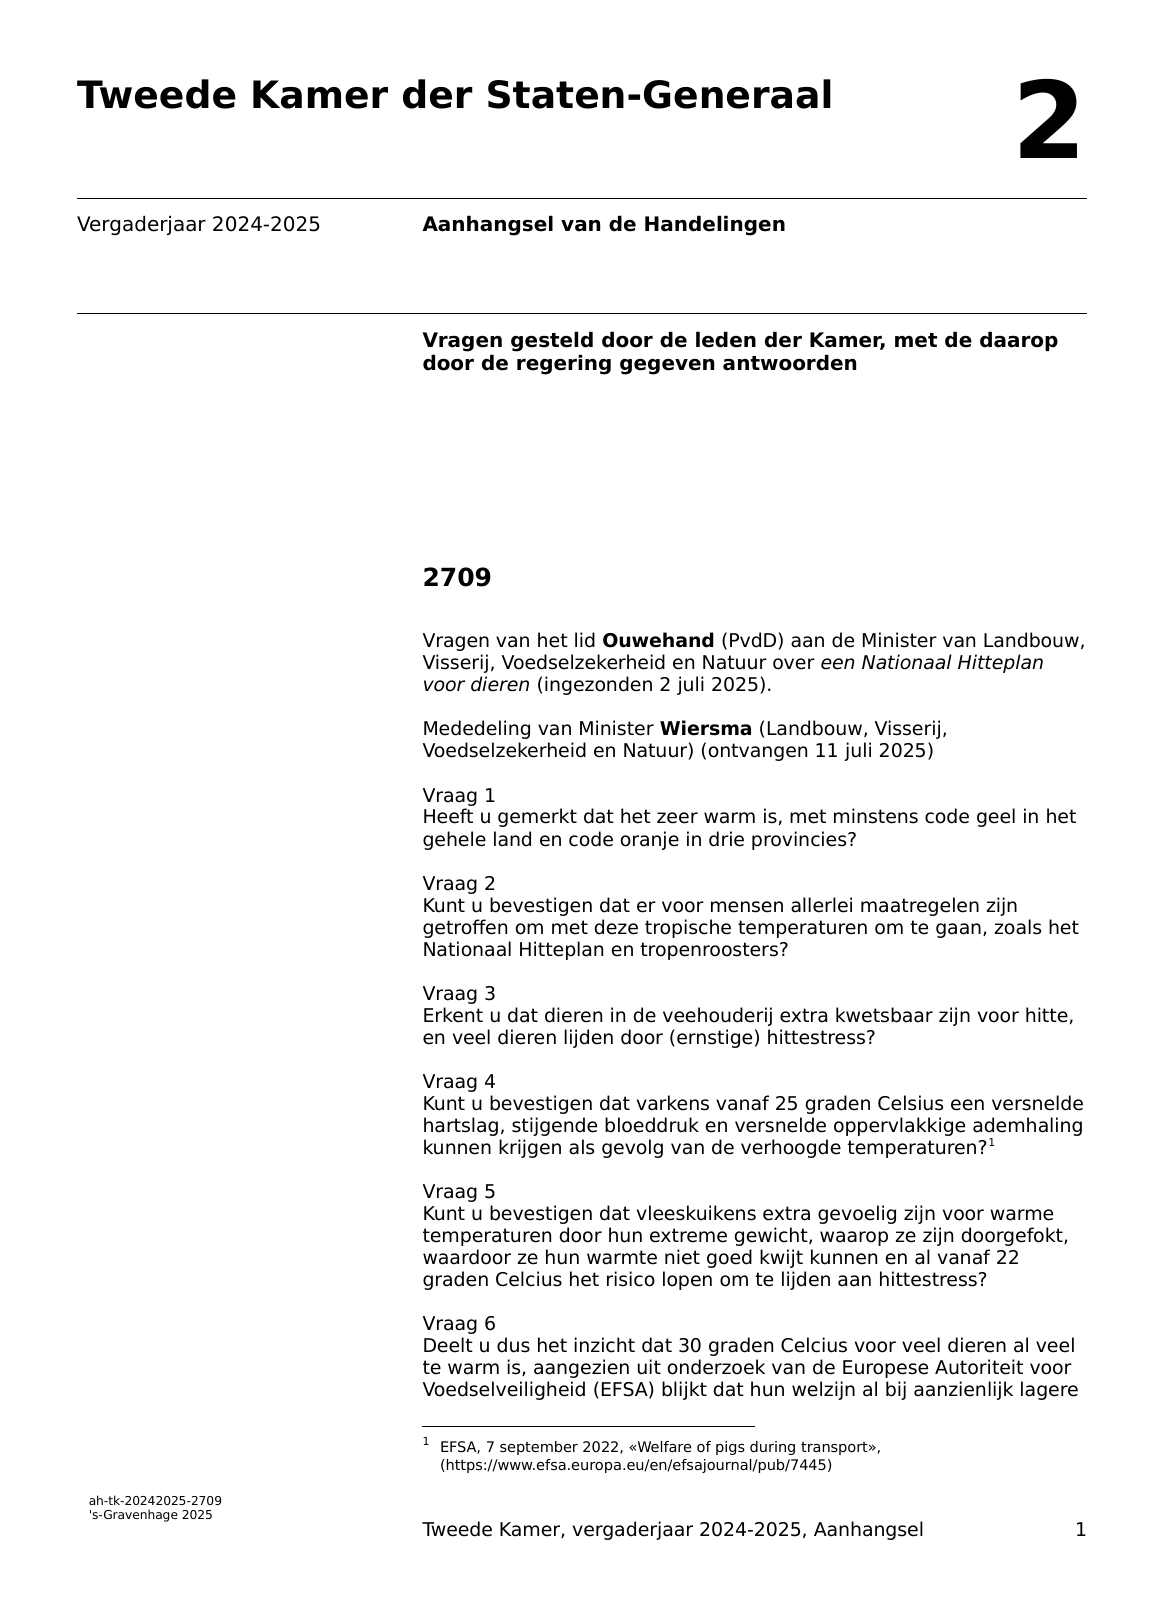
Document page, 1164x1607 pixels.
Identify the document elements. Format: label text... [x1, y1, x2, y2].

table_header Tweede Kamer der Staten-Generaal [77, 59, 886, 198]
text Erkent u dat dieren in de veehouderij extra kwetsbaar zijn voor hitte, en veel dieren lijden door (ernstige) hittestress? [422, 1005, 1087, 1049]
table_cell Aanhangsel van de Handelingen [422, 199, 1087, 313]
text Vraag 4 [422, 1071, 1087, 1093]
table_cell [77, 314, 422, 375]
text Kunt u bevestigen dat vleeskuikens extra gevoelig zijn voor warme temperaturen door hun extreme gewicht, waarop ze zijn doorgefokt, waardoor ze hun warmte niet goed kwijt kunnen en al vanaf 22 graden Celcius het risico lopen om te lijden aan hittestress? [422, 1203, 1087, 1291]
text Vraag 5 [422, 1181, 1087, 1203]
text EFSA, 7 september 2022, «Welfare of pigs during transport», (https://www.efsa.europa.eu/en/efsajournal/pub/7445) [422, 1435, 1087, 1474]
text 's-Gravenhage 2025 [88, 1508, 323, 1522]
text Vraag 6 [422, 1313, 1087, 1335]
text Vraag 2 [422, 873, 1087, 894]
text Heeft u gemerkt dat het zeer warm is, met minstens code geel in het gehele land en code oranje in drie provincies? [422, 806, 1087, 850]
text ah-tk-20242025-2709 [88, 1494, 323, 1508]
table_cell Vragen gesteld door de leden der Kamer, met de daarop door de regering gegeven antwoorden [422, 314, 1087, 375]
text Deelt u dus het inzicht dat 30 graden Celcius voor veel dieren al veel te warm is, aangezien uit onderzoek van de Europese Autoriteit voor Voedselveiligheid (EFSA) blijkt dat hun welzijn al bij aanzienlijk lagere [422, 1335, 1087, 1401]
text Vragen van het lid Ouwehand (PvdD) aan de Minister van Landbouw, Visserij, Voedselzekerheid en Natuur over een Nationaal Hitteplan voor dieren (ingezonden 2 juli 2025). [422, 630, 1087, 696]
text Kunt u bevestigen dat er voor mensen allerlei maatregelen zijn getroffen om met deze tropische temperaturen om te gaan, zoals het Nationaal Hitteplan en tropenroosters? [422, 894, 1087, 961]
text Vraag 1 [422, 784, 1087, 806]
text Mededeling van Minister Wiersma (Landbouw, Visserij, Voedselzekerheid en Natuur) (ontvangen 11 juli 2025) [422, 718, 1087, 762]
text 2709 [422, 563, 1087, 592]
text Kunt u bevestigen dat varkens vanaf 25 graden Celsius een versnelde hartslag, stijgende bloeddruk en versnelde oppervlakkige ademhaling kunnen krijgen als gevolg van de verhoogde temperaturen? [422, 1093, 1087, 1159]
table_cell Vergaderjaar 2024-2025 [77, 199, 422, 313]
text Vraag 3 [422, 983, 1087, 1005]
table_header 2 [886, 59, 1087, 198]
